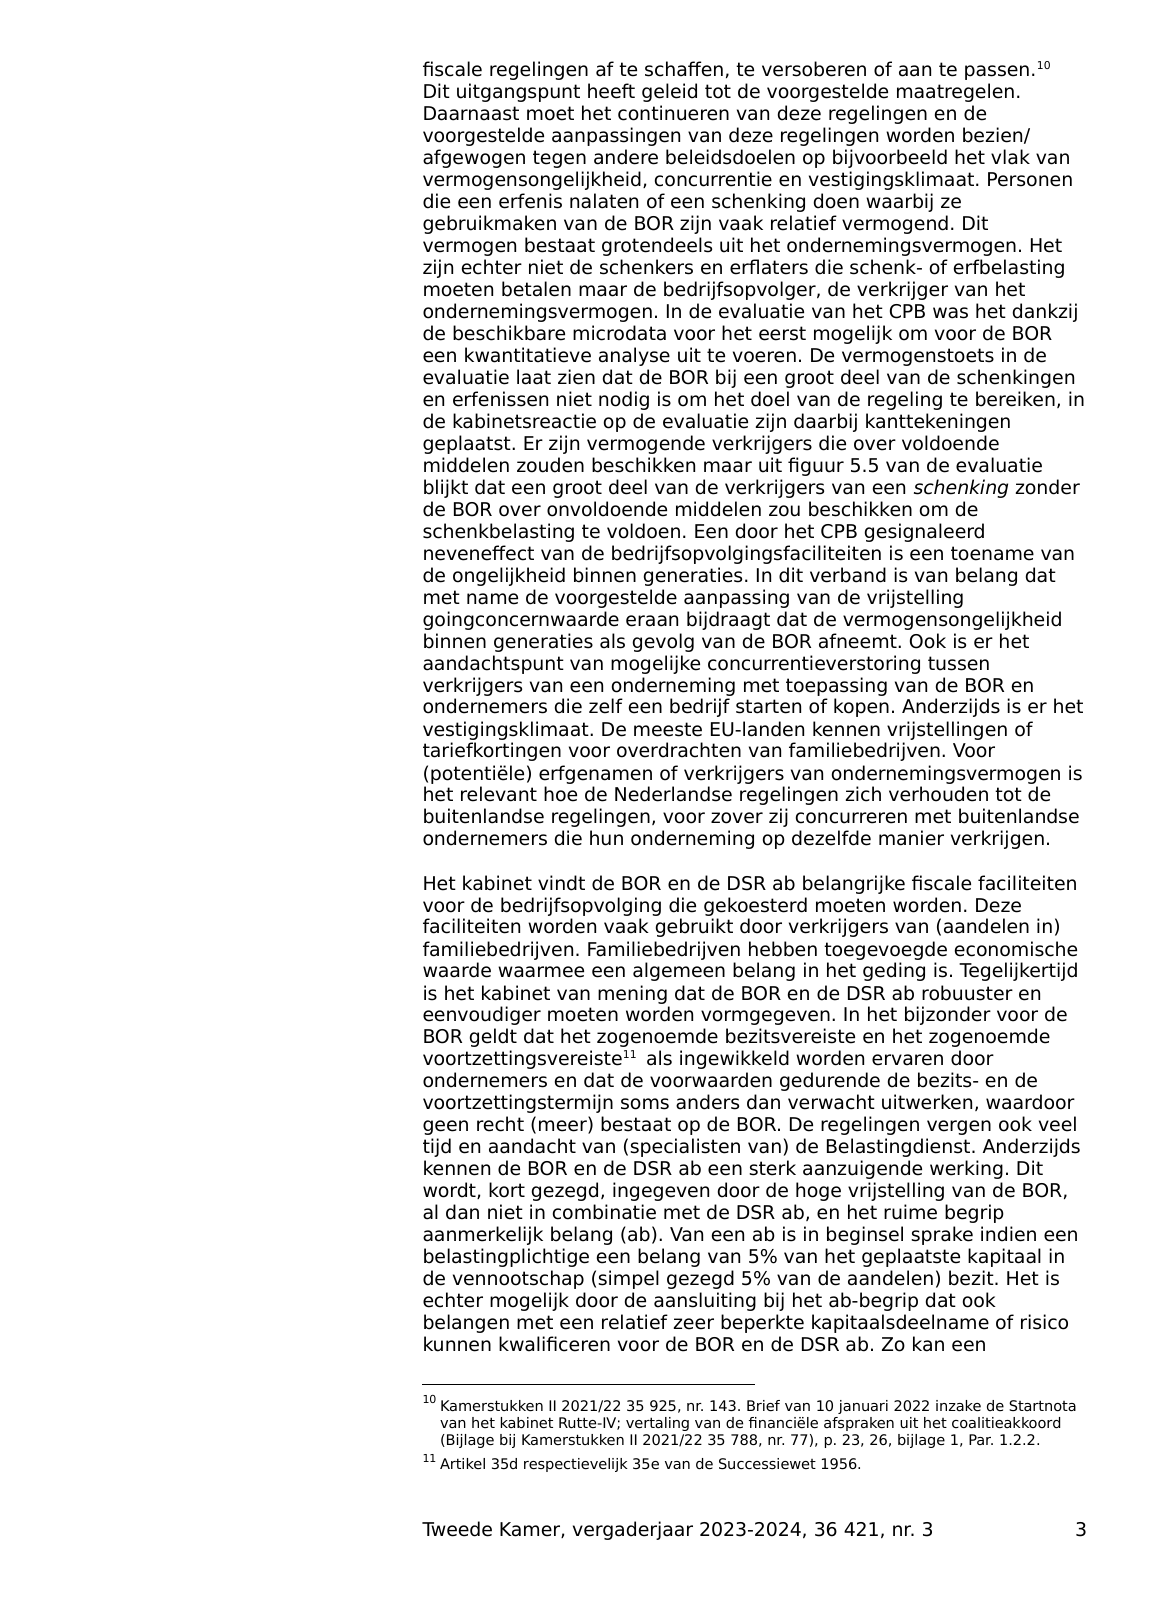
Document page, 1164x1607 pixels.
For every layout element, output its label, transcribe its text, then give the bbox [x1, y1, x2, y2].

text fiscale regelingen af te schaffen, te versoberen of aan te passen. Dit uitgangspunt heeft geleid tot de voorgestelde maatregelen. Daarnaast moet het continueren van deze regelingen en de voorgestelde aanpassingen van deze regelingen worden bezien/ afgewogen tegen andere beleidsdoelen op bijvoorbeeld het vlak van vermogensongelijkheid, concurrentie en vestigingsklimaat. Personen die een erfenis nalaten of een schenking doen waarbij ze gebruikmaken van de BOR zijn vaak relatief vermogend. Dit vermogen bestaat grotendeels uit het ondernemingsvermogen. Het zijn echter niet de schenkers en erflaters die schenk- of erfbelasting moeten betalen maar de bedrijfsopvolger, de verkrijger van het ondernemingsvermogen. In de evaluatie van het CPB was het dankzij de beschikbare microdata voor het eerst mogelijk om voor de BOR een kwantitatieve analyse uit te voeren. De vermogenstoets in de evaluatie laat zien dat de BOR bij een groot deel van de schenkingen en erfenissen niet nodig is om het doel van de regeling te bereiken, in de kabinetsreactie op de evaluatie zijn daarbij kanttekeningen geplaatst. Er zijn vermogende verkrijgers die over voldoende middelen zouden beschikken maar uit figuur 5.5 van de evaluatie blijkt dat een groot deel van de verkrijgers van een schenking zonder de BOR over onvoldoende middelen zou beschikken om de schenkbelasting te voldoen. Een door het CPB gesignaleerd neveneffect van de bedrijfsopvolgingsfaciliteiten is een toename van de ongelijkheid binnen generaties. In dit verband is van belang dat met name de voorgestelde aanpassing van de vrijstelling goingconcernwaarde eraan bijdraagt dat de vermogensongelijkheid binnen generaties als gevolg van de BOR afneemt. Ook is er het aandachtspunt van mogelijke concurrentieverstoring tussen verkrijgers van een onderneming met toepassing van de BOR en ondernemers die zelf een bedrijf starten of kopen. Anderzijds is er het vestigingsklimaat. De meeste EU-landen kennen vrijstellingen of tariefkortingen voor overdrachten van familiebedrijven. Voor (potentiële) erfgenamen of verkrijgers van ondernemingsvermogen is het relevant hoe de Nederlandse regelingen zich verhouden tot de buitenlandse regelingen, voor zover zij concurreren met buitenlandse ondernemers die hun onderneming op dezelfde manier verkrijgen. [422, 59, 1087, 850]
text Artikel 35d respectievelijk 35e van de Successiewet 1956. [422, 1452, 1087, 1474]
text Kamerstukken II 2021/22 35 925, nr. 143. Brief van 10 januari 2022 inzake de Startnota van het kabinet Rutte-IV; vertaling van de financiële afspraken uit het coalitieakkoord (Bijlage bij Kamerstukken II 2021/22 35 788, nr. 77), p. 23, 26, bijlage 1, Par. 1.2.2. [422, 1393, 1087, 1449]
text Het kabinet vindt de BOR en de DSR ab belangrijke fiscale faciliteiten voor de bedrijfsopvolging die gekoesterd moeten worden. Deze faciliteiten worden vaak gebruikt door verkrijgers van (aandelen in) familiebedrijven. Familiebedrijven hebben toegevoegde economische waarde waarmee een algemeen belang in het geding is. Tegelijkertijd is het kabinet van mening dat de BOR en de DSR ab robuuster en eenvoudiger moeten worden vormgegeven. In het bijzonder voor de BOR geldt dat het zogenoemde bezitsvereiste en het zogenoemde voortzettingsvereiste als ingewikkeld worden ervaren door ondernemers en dat de voorwaarden gedurende de bezits- en de voortzettingstermijn soms anders dan verwacht uitwerken, waardoor geen recht (meer) bestaat op de BOR. De regelingen vergen ook veel tijd en aandacht van (specialisten van) de Belastingdienst. Anderzijds kennen de BOR en de DSR ab een sterk aanzuigende werking. Dit wordt, kort gezegd, ingegeven door de hoge vrijstelling van de BOR, al dan niet in combinatie met de DSR ab, en het ruime begrip aanmerkelijk belang (ab). Van een ab is in beginsel sprake indien een belastingplichtige een belang van 5% van het geplaatste kapitaal in de vennootschap (simpel gezegd 5% van de aandelen) bezit. Het is echter mogelijk door de aansluiting bij het ab-begrip dat ook belangen met een relatief zeer beperkte kapitaalsdeelname of risico kunnen kwalificeren voor de BOR en de DSR ab. Zo kan een [422, 872, 1087, 1356]
